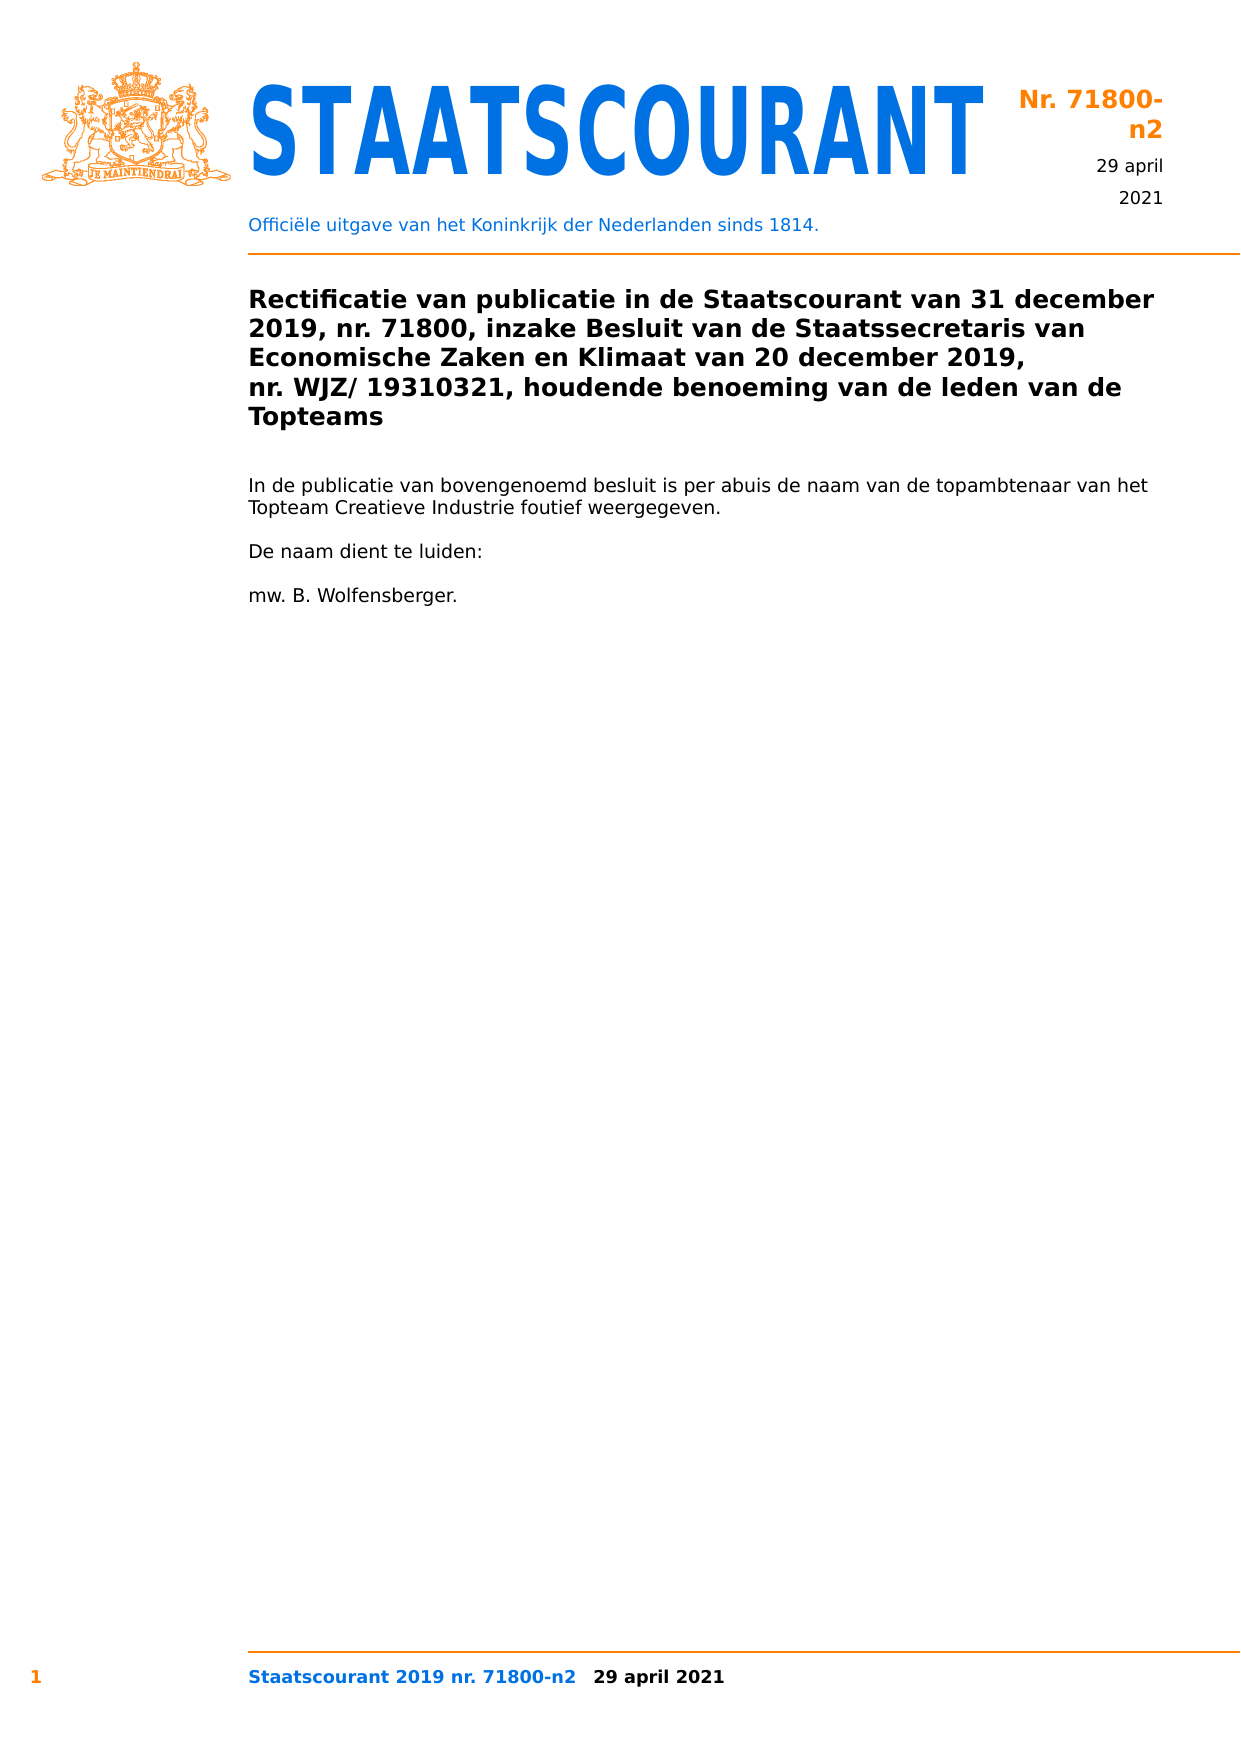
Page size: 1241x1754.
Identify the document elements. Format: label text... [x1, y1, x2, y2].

subtitle Rectificatie van publicatie in de Staatscourant van 31 december 2019, nr. 71800, inzake Besluit van de Staatssecretaris van Economische Zaken en Klimaat van 20 december 2019, nr. WJZ/ 19310321, houdende benoeming van de leden van de Topteams [248, 285, 1163, 431]
text mw. B. Wolfensberger. [248, 584, 1163, 607]
picture [41, 62, 231, 186]
table_cell Officiële uitgave van het Koninkrijk der Nederlanden sinds 1814. [248, 215, 1240, 253]
text In de publicatie van bovengenoemd besluit is per abuis de naam van de topambtenaar van het Topteam Creatieve Industrie foutief weergegeven. [248, 475, 1163, 519]
table_header STAATSCOURANT [248, 62, 998, 215]
table_cell 29 april [998, 150, 1240, 182]
table_header Nr. 71800-n2 [998, 62, 1240, 150]
table_header [25, 62, 248, 253]
text De naam dient te luiden: [248, 541, 1163, 563]
table_cell 2021 [998, 183, 1240, 215]
